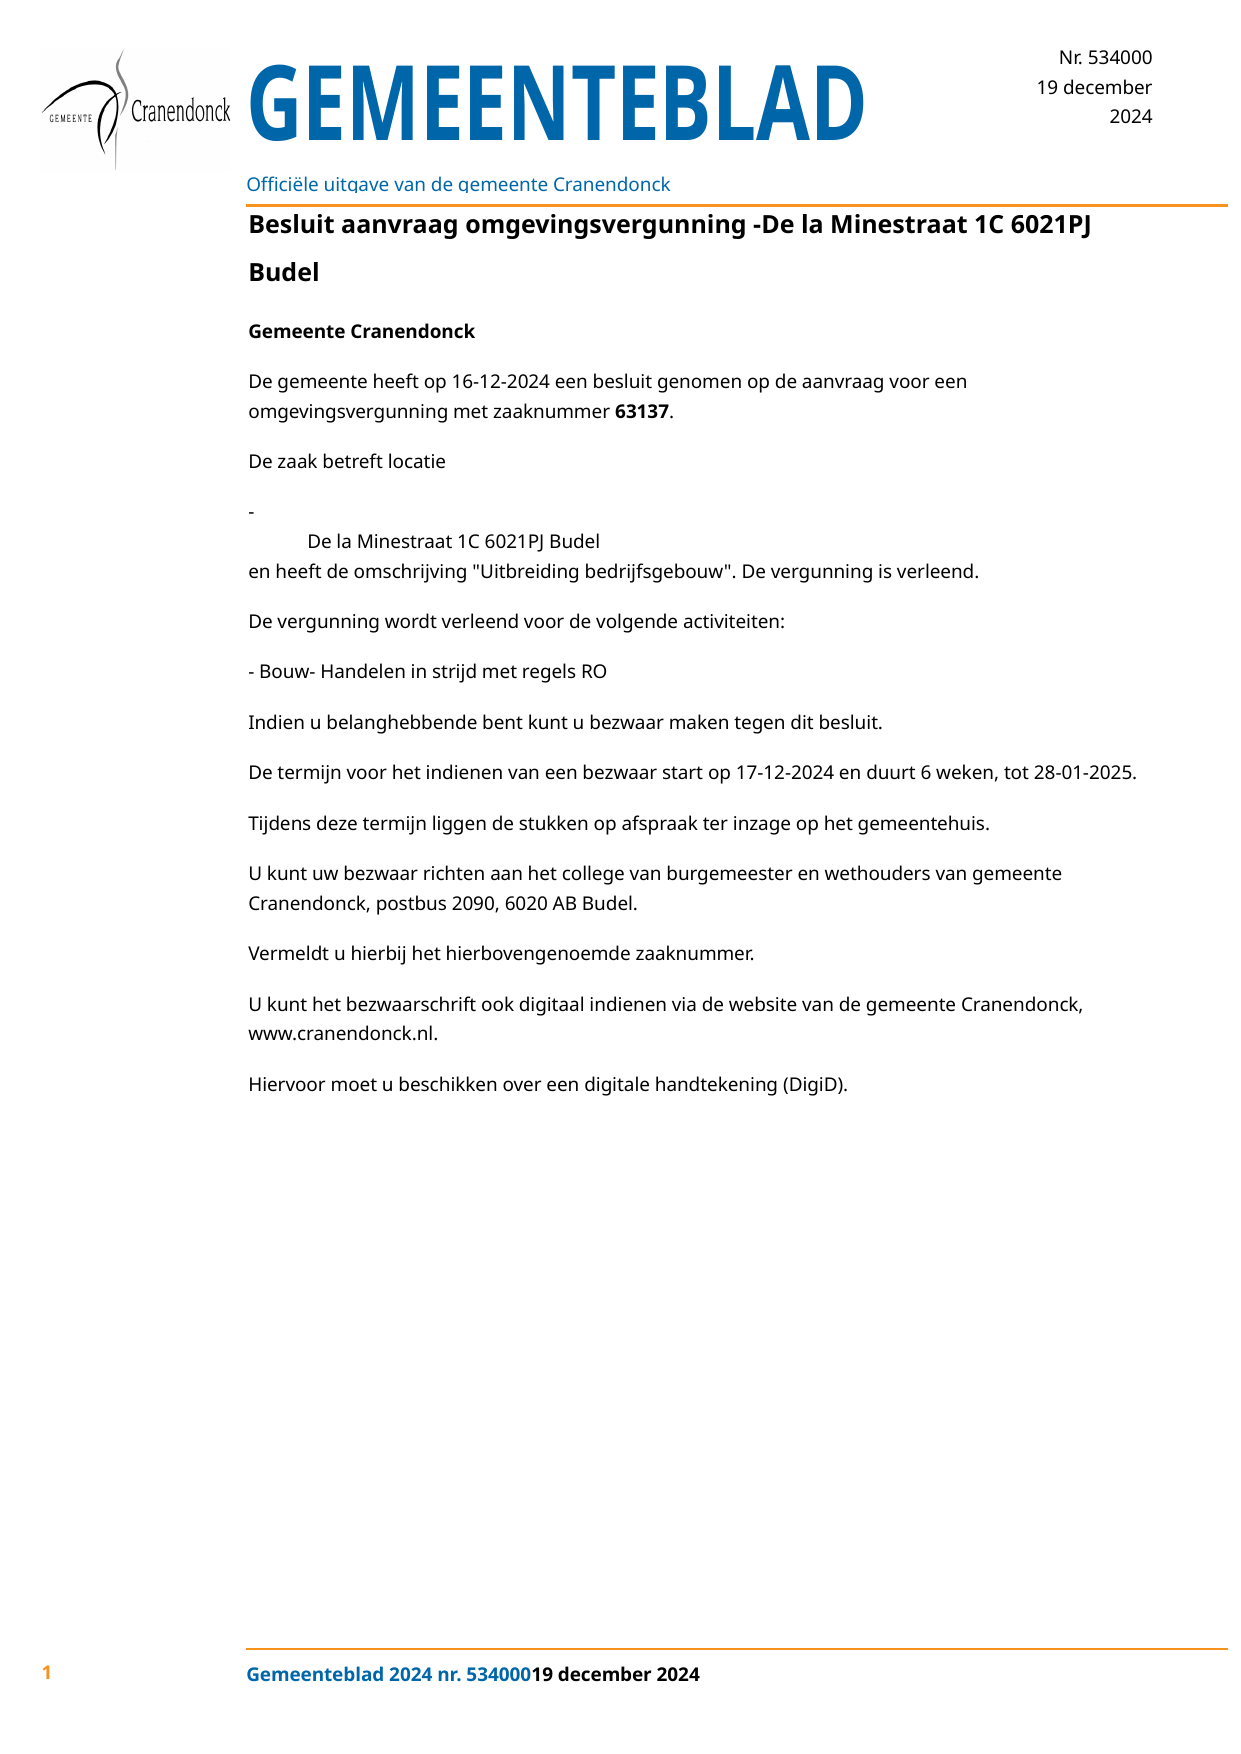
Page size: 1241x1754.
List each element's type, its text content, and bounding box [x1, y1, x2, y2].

text De vergunning wordt verleend voor de volgende activiteiten: [248, 608, 1152, 634]
text - Bouw- Handelen in strijd met regels RO [248, 659, 1152, 684]
text Gemeente Cranendonck [248, 318, 1152, 344]
text en heeft de omschrijving "Uitbreiding bedrijfsgebouw". De vergunning is verleend. [248, 558, 1152, 584]
text U kunt uw bezwaar richten aan het college van burgemeester en wethouders van gemeente Cranendonck, postbus 2090, 6020 AB Budel. [248, 860, 1152, 916]
text U kunt het bezwaarschrift ook digitaal indienen via de website van de gemeente Cranendonck, www.cranendonck.nl. [248, 991, 1152, 1046]
text Indien u belanghebbende bent kunt u bezwaar maken tegen dit besluit. [248, 709, 1152, 735]
text De termijn voor het indienen van een bezwaar start op 17-12-2024 en duurt 6 weken, tot 28-01-2025. [248, 759, 1152, 785]
text Vermeldt u hierbij het hierbovengenoemde zaaknummer. [248, 940, 1152, 966]
picture [41, 47, 231, 172]
list De la Minestraat 1C 6021PJ Budel [248, 528, 1152, 554]
text Hiervoor moet u beschikken over een digitale handtekening (DigiD). [248, 1071, 1152, 1097]
text Tijdens deze termijn liggen de stukken op afspraak ter inzage op het gemeentehuis. [248, 810, 1152, 836]
text De zaak betreft locatie [248, 448, 1152, 474]
text Besluit aanvraag omgevingsvergunning -De la Minestraat 1C 6021PJ Budel [248, 207, 1152, 288]
text De gemeente heeft op 16-12-2024 een besluit genomen op de aanvraag voor een omgevingsvergunning met zaaknummer 63137. [248, 368, 1152, 424]
